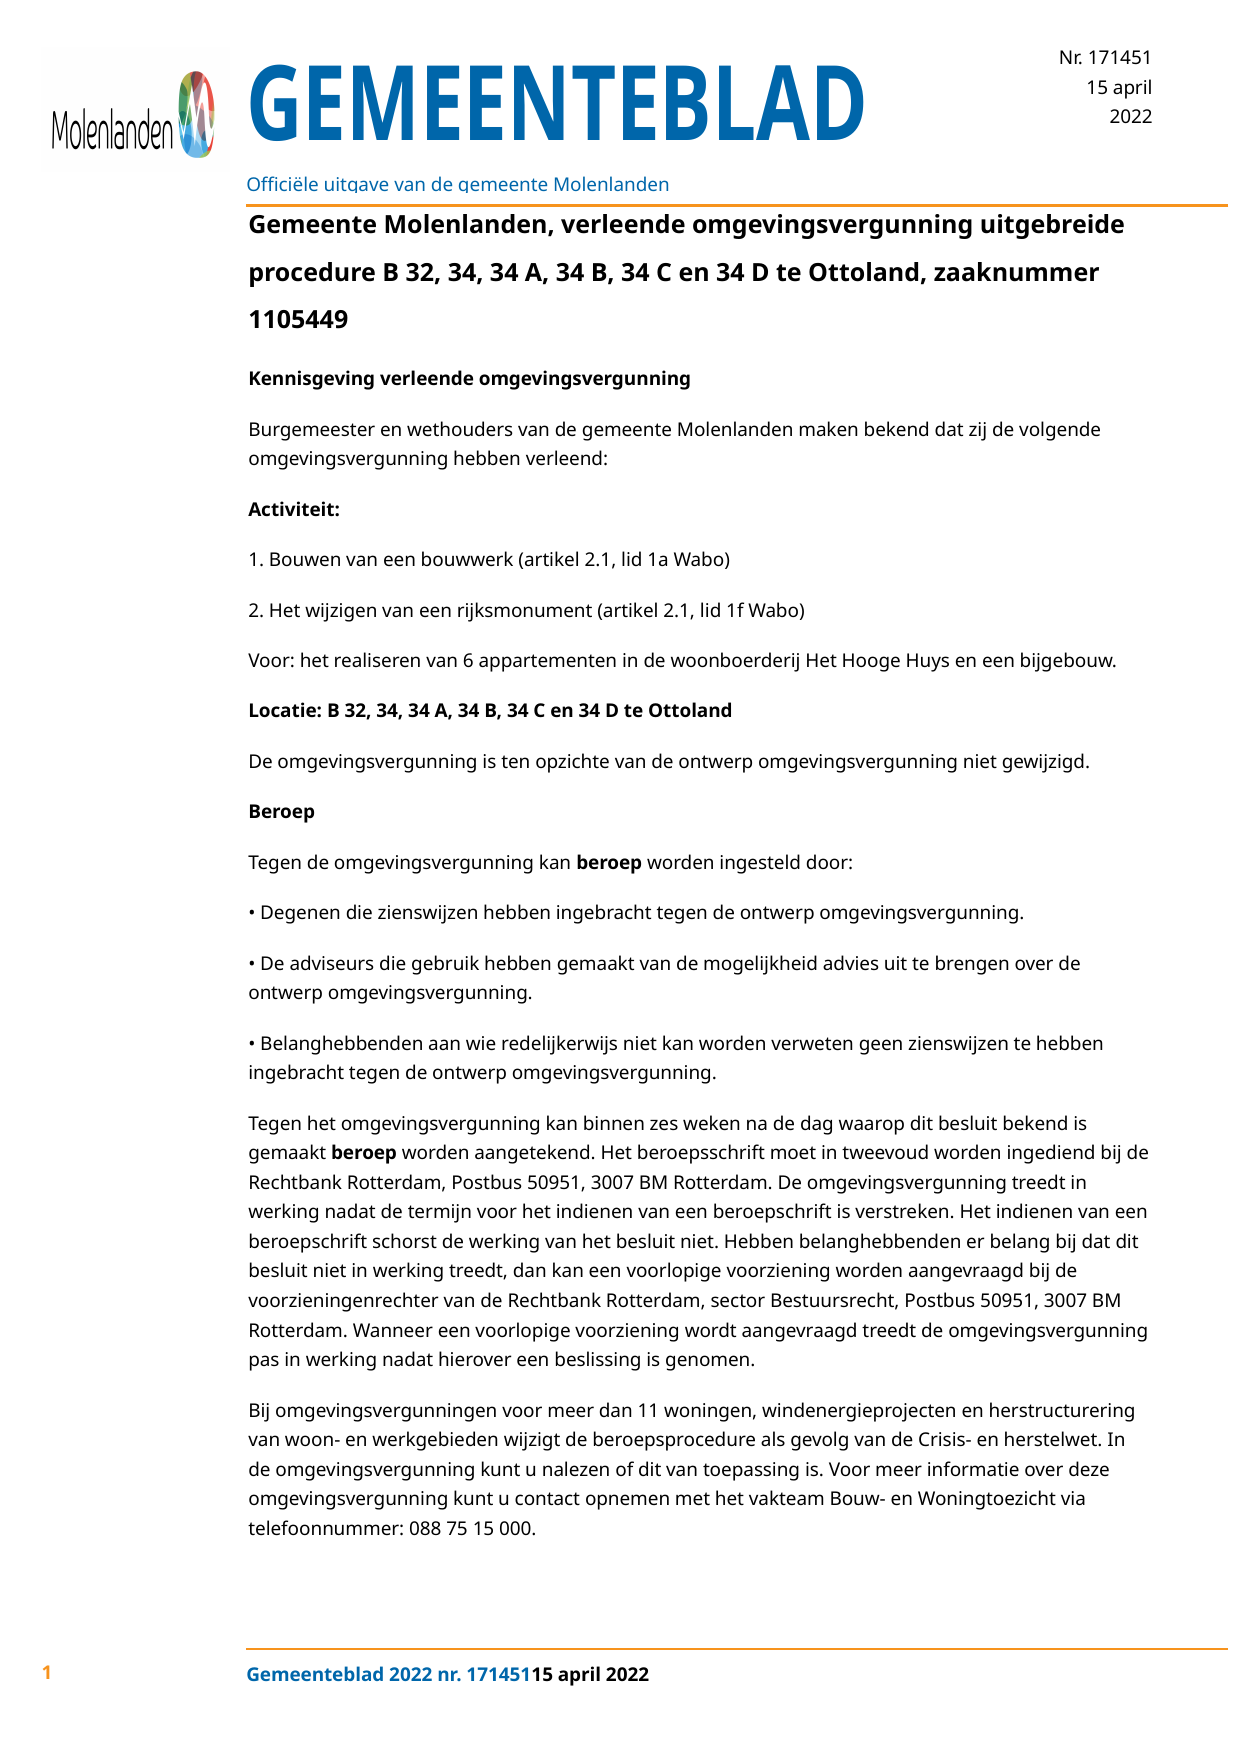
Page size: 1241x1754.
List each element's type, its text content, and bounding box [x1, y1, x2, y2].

text Gemeente Molenlanden, verleende omgevingsvergunning uitgebreide procedure B 32, 34, 34 A, 34 B, 34 C en 34 D te Ottoland, zaaknummer 1105449 [248, 207, 1152, 336]
text 2. Het wijzigen van een rijksmonument (artikel 2.1, lid 1f Wabo) [248, 597, 1152, 622]
text Activiteit: [248, 496, 1152, 522]
text Bij omgevingsvergunningen voor meer dan 11 woningen, windenergieprojecten en herstructurering van woon- en werkgebieden wijzigt de beroepsprocedure als gevolg van de Crisis- en herstelwet. In de omgevingsvergunning kunt u nalezen of dit van toepassing is. Voor meer informatie over deze omgevingsvergunning kunt u contact opnemen met het vakteam Bouw- en Woningtoezicht via telefoonnummer: 088 75 15 000. [248, 1397, 1152, 1541]
picture [41, 47, 231, 172]
text 1. Bouwen van een bouwwerk (artikel 2.1, lid 1a Wabo) [248, 546, 1152, 572]
text Locatie: B 32, 34, 34 A, 34 B, 34 C en 34 D te Ottoland [248, 698, 1152, 723]
text De omgevingsvergunning is ten opzichte van de ontwerp omgevingsvergunning niet gewijzigd. [248, 748, 1152, 774]
text • Belanghebbenden aan wie redelijkerwijs niet kan worden verweten geen zienswijzen te hebben ingebracht tegen de ontwerp omgevingsvergunning. [248, 1030, 1152, 1085]
text Tegen de omgevingsvergunning kan beroep worden ingesteld door: [248, 849, 1152, 874]
text • Degenen die zienswijzen hebben ingebracht tegen de ontwerp omgevingsvergunning. [248, 899, 1152, 925]
text Kennisgeving verleende omgevingsvergunning [248, 366, 1152, 391]
text Voor: het realiseren van 6 appartementen in de woonboerderij Het Hooge Huys en een bijgebouw. [248, 647, 1152, 673]
text Beroep [248, 798, 1152, 824]
text Burgemeester en wethouders van de gemeente Molenlanden maken bekend dat zij de volgende omgevingsvergunning hebben verleend: [248, 416, 1152, 471]
text • De adviseurs die gebruik hebben gemaakt van de mogelijkheid advies uit te brengen over de ontwerp omgevingsvergunning. [248, 950, 1152, 1005]
text Tegen het omgevingsvergunning kan binnen zes weken na de dag waarop dit besluit bekend is gemaakt beroep worden aangetekend. Het beroepsschrift moet in tweevoud worden ingediend bij de Rechtbank Rotterdam, Postbus 50951, 3007 BM Rotterdam. De omgevingsvergunning treedt in werking nadat de termijn voor het indienen van een beroepschrift is verstreken. Het indienen van een beroepschrift schorst de werking van het besluit niet. Hebben belanghebbenden er belang bij dat dit besluit niet in werking treedt, dan kan een voorlopige voorziening worden aangevraagd bij de voorzieningenrechter van de Rechtbank Rotterdam, sector Bestuursrecht, Postbus 50951, 3007 BM Rotterdam. Wanneer een voorlopige voorziening wordt aangevraagd treedt de omgevingsvergunning pas in werking nadat hierover een beslissing is genomen. [248, 1110, 1152, 1372]
